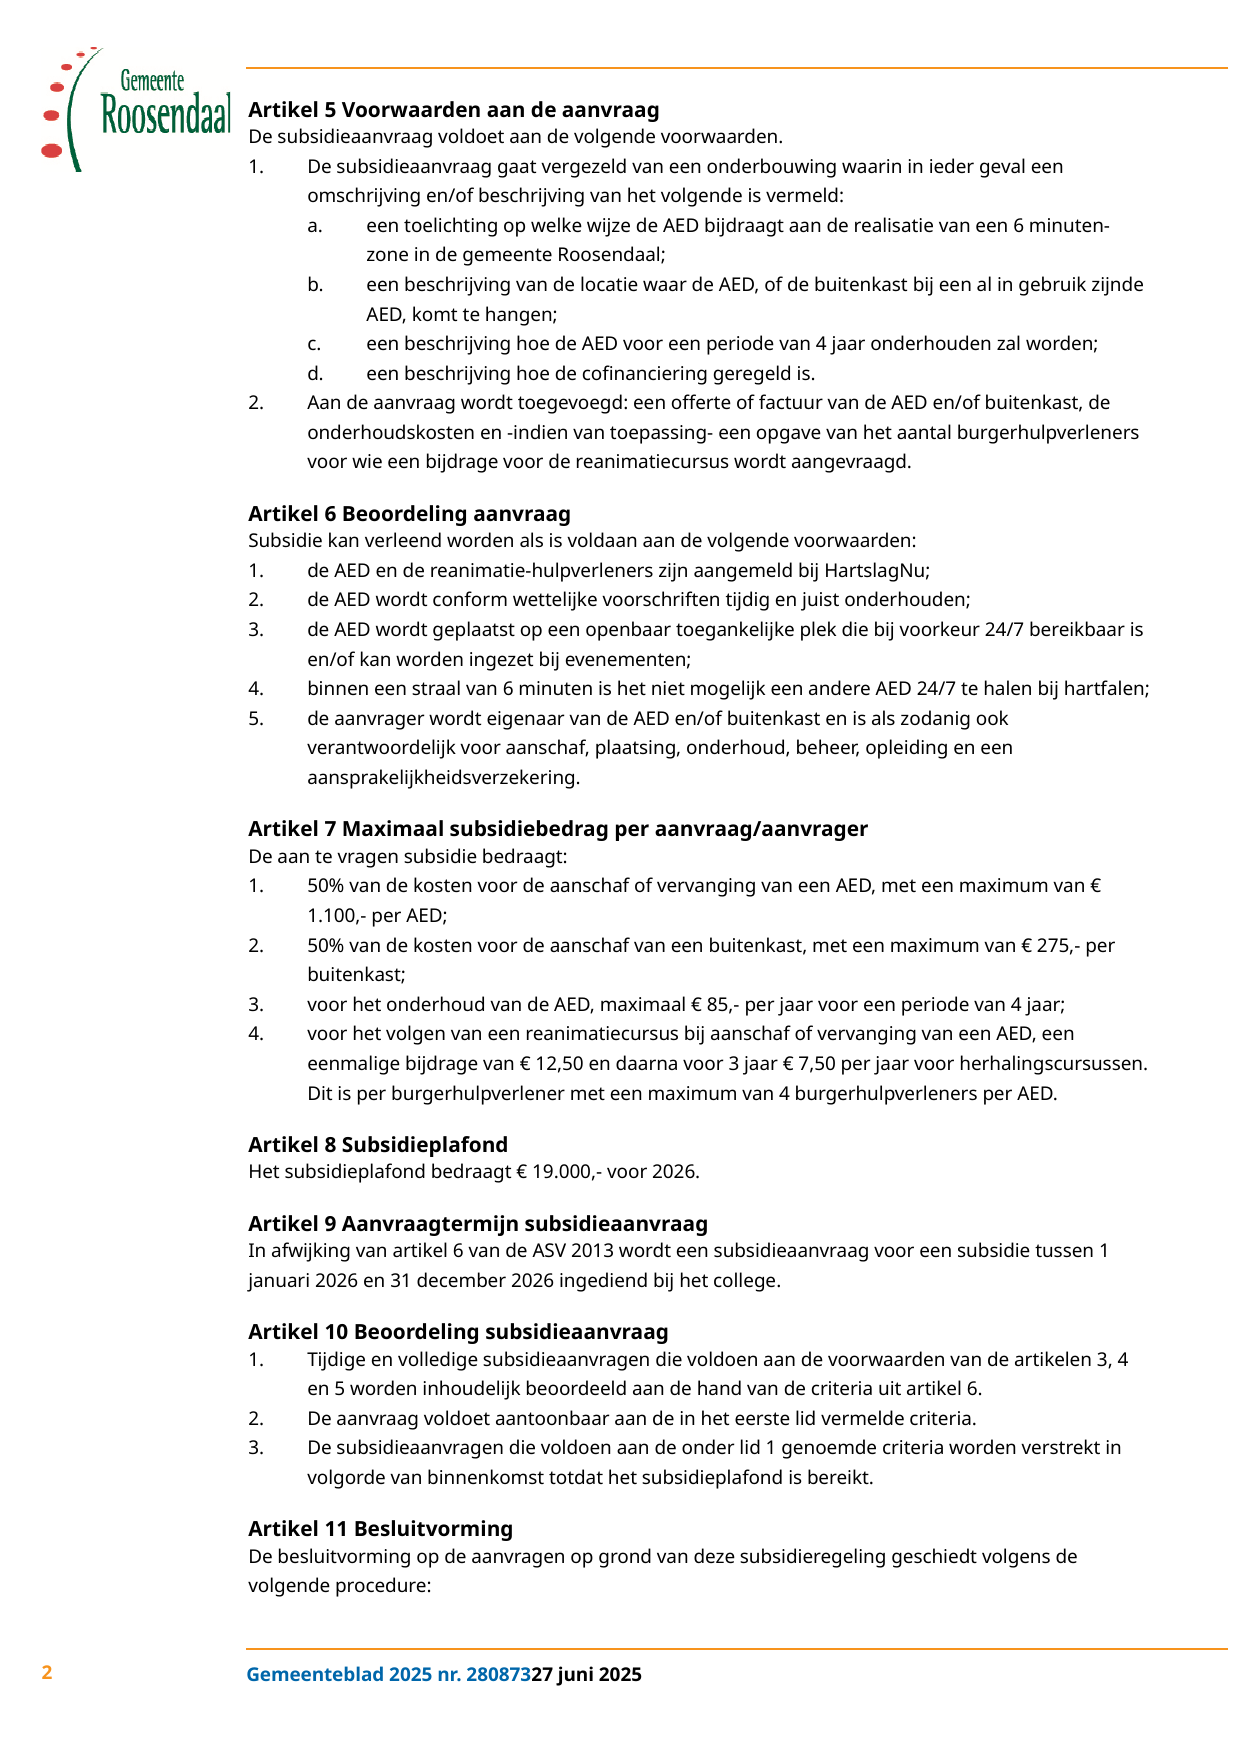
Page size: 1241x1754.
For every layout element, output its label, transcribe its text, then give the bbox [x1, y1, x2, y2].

text De besluitvorming op de aanvragen op grond van deze subsidieregeling geschiedt volgens de volgende procedure: [248, 1543, 1152, 1598]
text De aan te vragen subsidie bedraagt: [248, 843, 1152, 869]
text Het subsidieplafond bedraagt € 19.000,- voor 2026. [248, 1158, 1152, 1184]
list de AED wordt geplaatst op een openbaar toegankelijke plek die bij voorkeur 24/7 bereikbaar is en/of kan worden ingezet bij evenementen; [248, 616, 1152, 672]
picture [41, 47, 231, 172]
text Artikel 5 Voorwaarden aan de aanvraag [248, 95, 1152, 123]
list een beschrijving van de locatie waar de AED, of de buitenkast bij een al in gebruik zijnde AED, komt te hangen; [307, 271, 1152, 326]
text Artikel 9 Aanvraagtermijn subsidieaanvraag [248, 1209, 1152, 1237]
list voor het onderhoud van de AED, maximaal € 85,- per jaar voor een periode van 4 jaar; [248, 991, 1152, 1017]
text De subsidieaanvraag voldoet aan de volgende voorwaarden. [248, 123, 1152, 149]
list De aanvraag voldoet aantoonbaar aan de in het eerste lid vermelde criteria. [248, 1405, 1152, 1431]
list een beschrijving hoe de AED voor een periode van 4 jaar onderhouden zal worden; [307, 330, 1152, 356]
list een beschrijving hoe de cofinanciering geregeld is. [307, 360, 1152, 386]
text Artikel 8 Subsidieplafond [248, 1130, 1152, 1158]
list Tijdige en volledige subsidieaanvragen die voldoen aan de voorwaarden van de artikelen 3, 4 en 5 worden inhoudelijk beoordeeld aan de hand van de criteria uit artikel 6. [248, 1346, 1152, 1401]
list de AED wordt conform wettelijke voorschriften tijdig en juist onderhouden; [248, 587, 1152, 612]
text Artikel 10 Beoordeling subsidieaanvraag [248, 1317, 1152, 1346]
list De subsidieaanvragen die voldoen aan de onder lid 1 genoemde criteria worden verstrekt in volgorde van binnenkomst totdat het subsidieplafond is bereikt. [248, 1434, 1152, 1490]
text Artikel 11 Besluitvorming [248, 1514, 1152, 1543]
text In afwijking van artikel 6 van de ASV 2013 wordt een subsidieaanvraag voor een subsidie tussen 1 januari 2026 en 31 december 2026 ingediend bij het college. [248, 1237, 1152, 1293]
text Artikel 6 Beoordeling aanvraag [248, 499, 1152, 527]
list binnen een straal van 6 minuten is het niet mogelijk een andere AED 24/7 te halen bij hartfalen; [248, 675, 1152, 701]
list voor het volgen van een reanimatiecursus bij aanschaf of vervanging van een AED, een eenmalige bijdrage van € 12,50 en daarna voor 3 jaar € 7,50 per jaar voor herhalingscursussen. Dit is per burgerhulpverlener met een maximum van 4 burgerhulpverleners per AED. [248, 1021, 1152, 1105]
list 50% van de kosten voor de aanschaf van een buitenkast, met een maximum van € 275,- per buitenkast; [248, 932, 1152, 987]
list een toelichting op welke wijze de AED bijdraagt aan de realisatie van een 6 minuten-zone in de gemeente Roosendaal; [307, 212, 1152, 267]
list 50% van de kosten voor de aanschaf of vervanging van een AED, met een maximum van € 1.100,- per AED; [248, 873, 1152, 928]
list de aanvrager wordt eigenaar van de AED en/of buitenkast en is als zodanig ook verantwoordelijk voor aanschaf, plaatsing, onderhoud, beheer, opleiding en een aansprakelijkheidsverzekering. [248, 705, 1152, 790]
list de AED en de reanimatie-hulpverleners zijn aangemeld bij HartslagNu; [248, 557, 1152, 583]
text Subsidie kan verleend worden als is voldaan aan de volgende voorwaarden: [248, 527, 1152, 553]
text Artikel 7 Maximaal subsidiebedrag per aanvraag/aanvrager [248, 814, 1152, 843]
list Aan de aanvraag wordt toegevoegd: een offerte of factuur van de AED en/of buitenkast, de onderhoudskosten en -indien van toepassing- een opgave van het aantal burgerhulpverleners voor wie een bijdrage voor de reanimatiecursus wordt aangevraagd. [248, 389, 1152, 474]
list De subsidieaanvraag gaat vergezeld van een onderbouwing waarin in ieder geval een omschrijving en/of beschrijving van het volgende is vermeld: [248, 153, 1152, 208]
